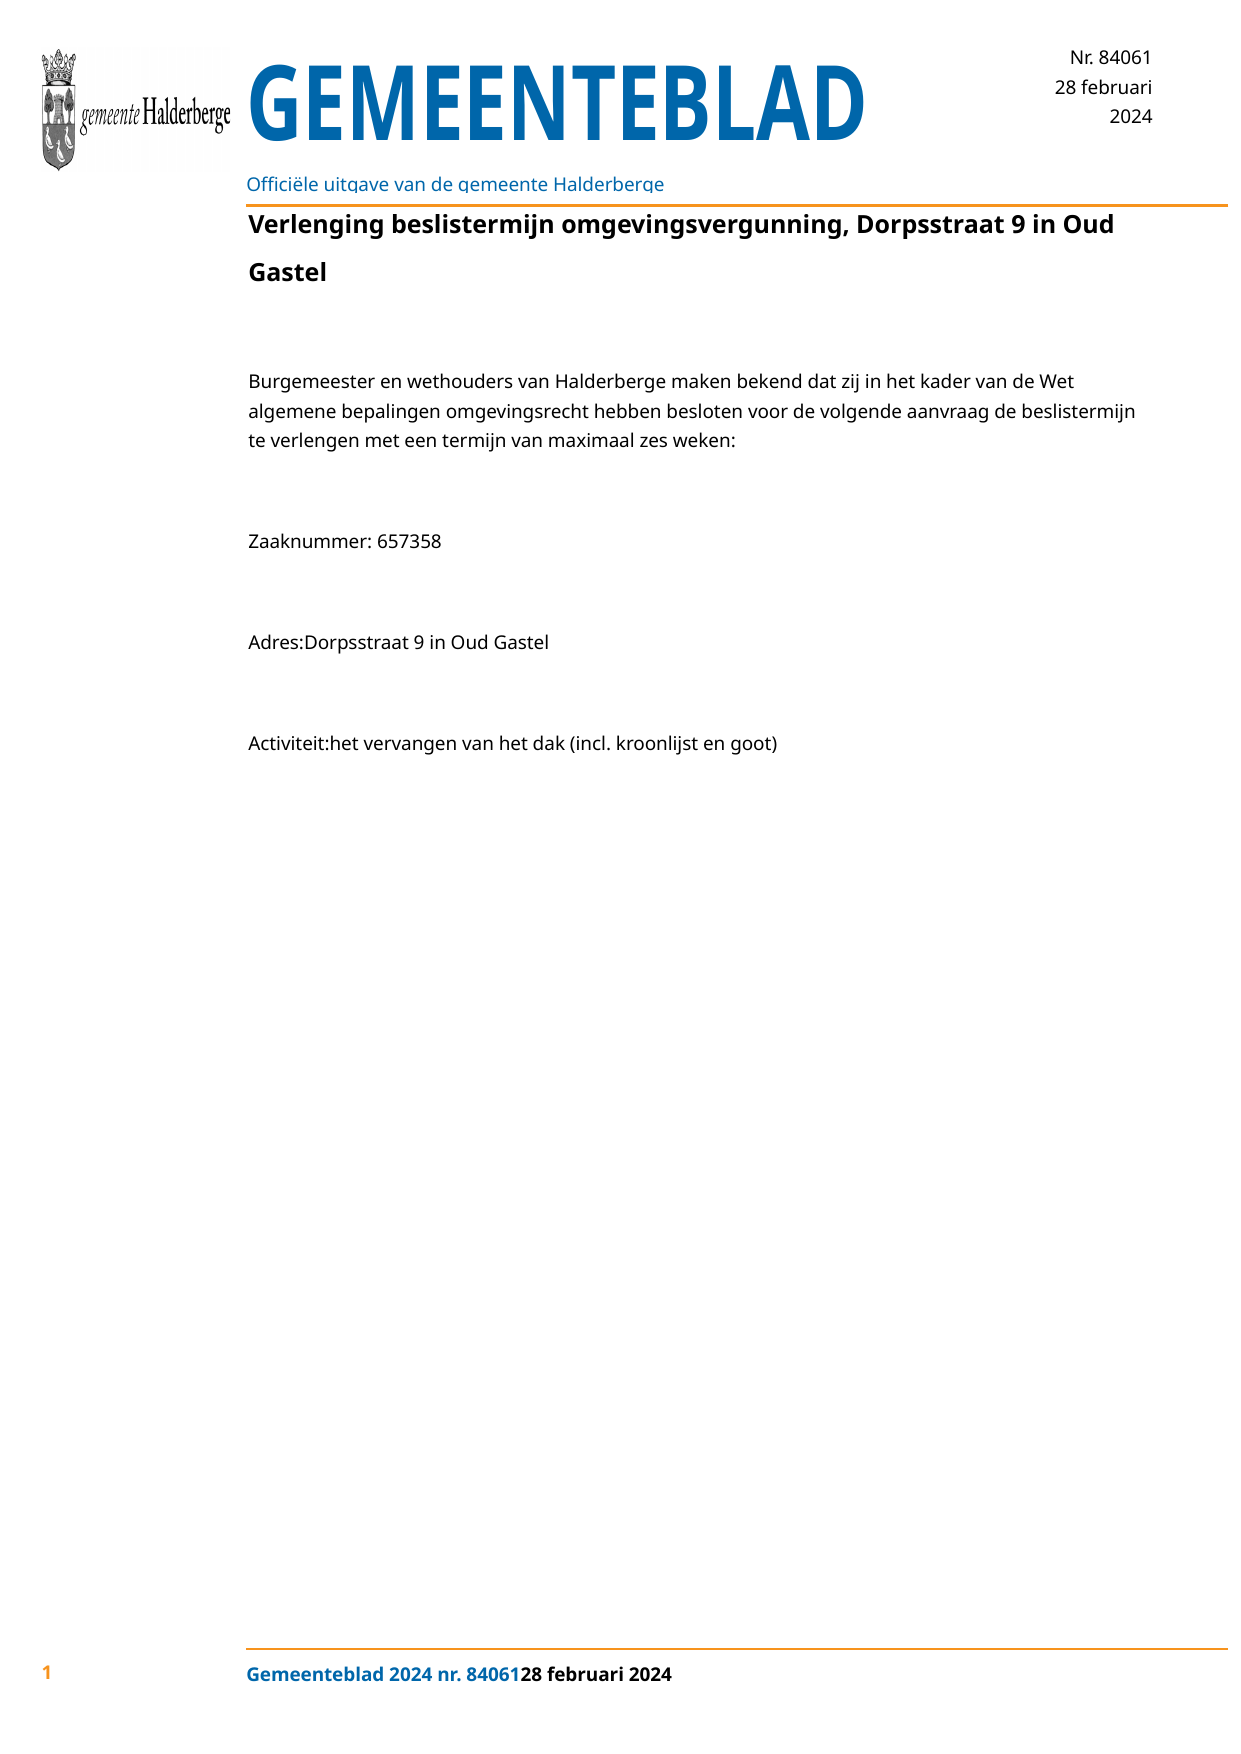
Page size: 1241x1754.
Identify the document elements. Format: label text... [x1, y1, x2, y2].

text Zaaknummer: 657358 [248, 528, 1152, 554]
picture [41, 47, 231, 172]
text Adres:Dorpsstraat 9 in Oud Gastel [248, 629, 1152, 655]
text Activiteit:het vervangen van het dak (incl. kroonlijst en goot) [248, 730, 1152, 756]
text Burgemeester en wethouders van Halderberge maken bekend dat zij in het kader van de Wet algemene bepalingen omgevingsrecht hebben besloten voor de volgende aanvraag de beslistermijn te verlengen met een termijn van maximaal zes weken: [248, 368, 1152, 453]
text Verlenging beslistermijn omgevingsvergunning, Dorpsstraat 9 in Oud Gastel [248, 207, 1152, 288]
